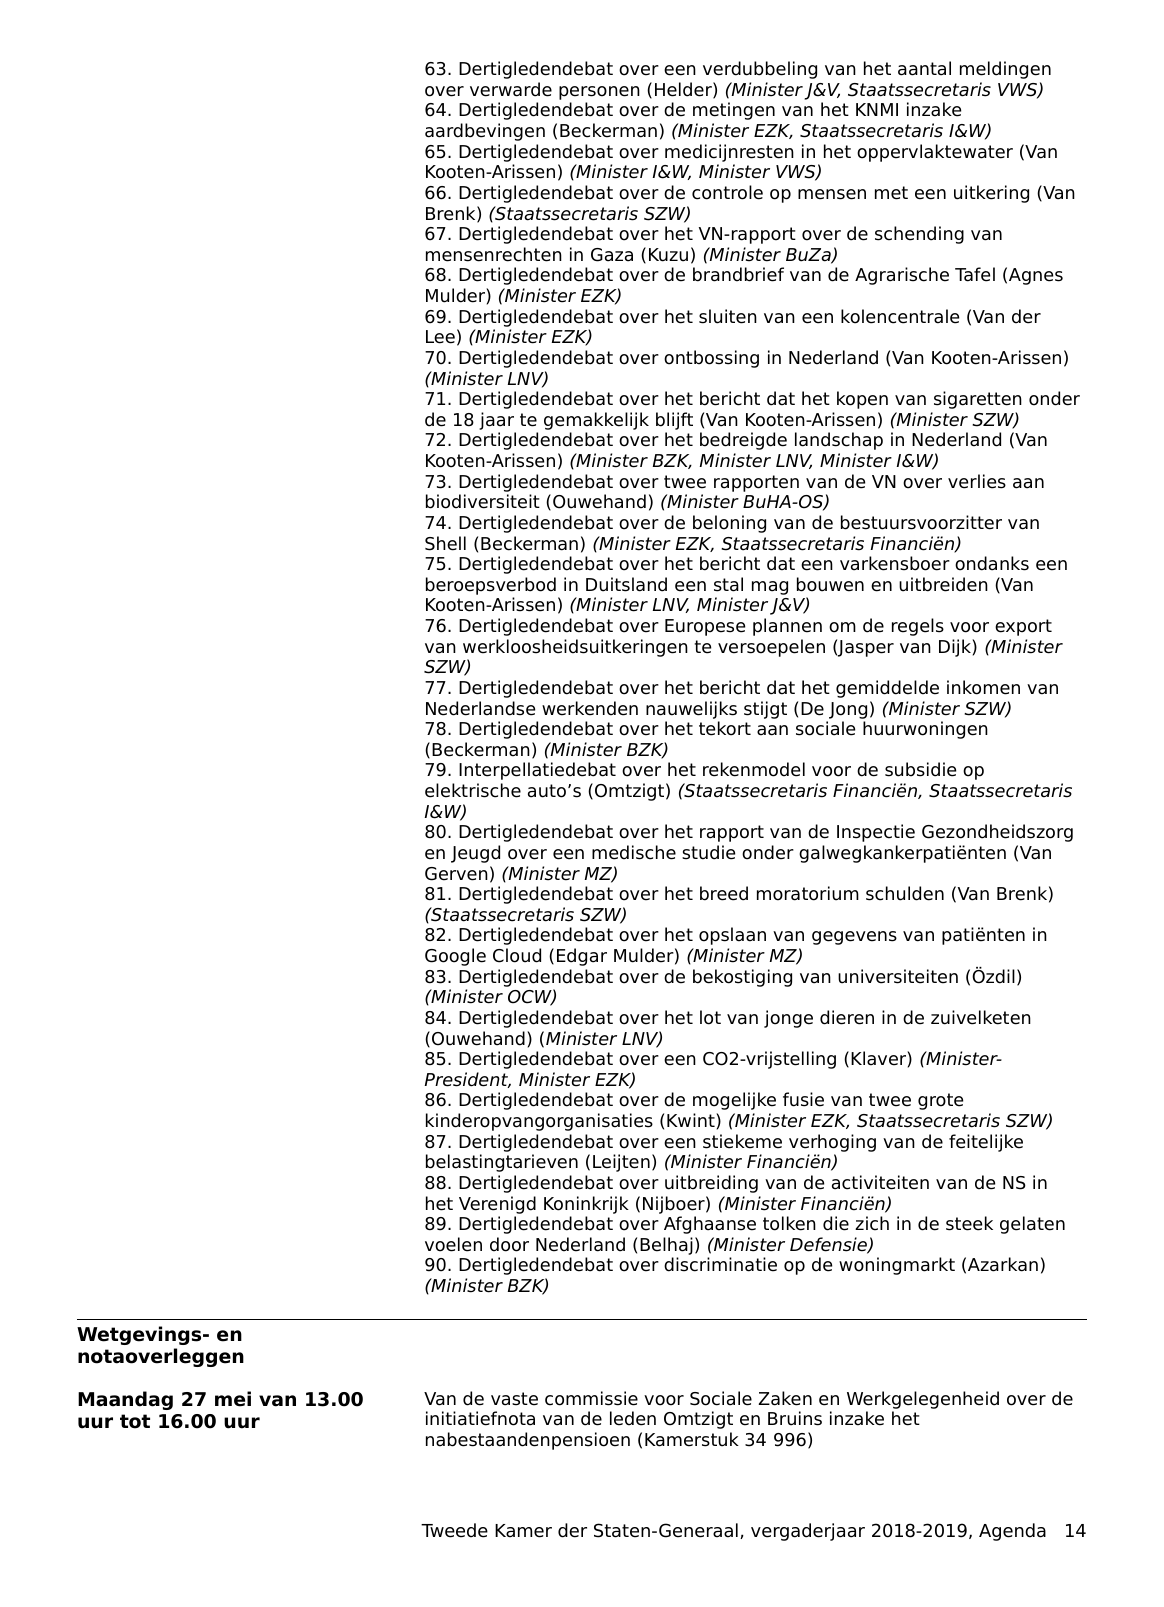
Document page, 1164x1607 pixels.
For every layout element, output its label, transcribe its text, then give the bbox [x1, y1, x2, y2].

table_cell [418, 1451, 1087, 1471]
table_cell [401, 100, 418, 142]
table_cell [77, 1090, 401, 1132]
table_cell [418, 1368, 1087, 1389]
table_cell [401, 1214, 418, 1255]
table_cell [401, 925, 418, 967]
table_cell [401, 348, 418, 389]
table_cell [401, 513, 418, 554]
table_cell [401, 554, 418, 616]
table_cell 89. Dertigledendebat over Afghaanse tolken die zich in de steek gelaten voelen door Nederland (Belhaj) (Minister Defensie) [418, 1214, 1087, 1255]
table_cell [77, 1255, 401, 1297]
table_cell [401, 1049, 418, 1090]
table_cell [401, 1451, 418, 1471]
table_cell [77, 1214, 401, 1255]
table_cell [77, 100, 401, 142]
table_cell [401, 1132, 418, 1173]
table_cell [401, 224, 418, 265]
table_cell [401, 1389, 418, 1451]
table_cell 75. Dertigledendebat over het bericht dat een varkensboer ondanks een beroepsverbod in Duitsland een stal mag bouwen en uitbreiden (Van Kooten-Arissen) (Minister LNV, Minister J&V) [418, 554, 1087, 616]
table_cell 83. Dertigledendebat over de bekostiging van universiteiten (Özdil) (Minister OCW) [418, 967, 1087, 1008]
table_cell [401, 183, 418, 224]
table_cell [77, 265, 401, 307]
table_cell [77, 719, 401, 760]
table_cell [401, 1173, 418, 1214]
table_cell [77, 884, 401, 925]
table_cell 64. Dertigledendebat over de metingen van het KNMI inzake aardbevingen (Beckerman) (Minister EZK, Staatssecretaris I&W) [418, 100, 1087, 142]
table_cell [77, 760, 401, 822]
table_cell [77, 142, 401, 183]
table_cell [401, 142, 418, 183]
table_cell 77. Dertigledendebat over het bericht dat het gemiddelde inkomen van Nederlandse werkenden nauwelijks stijgt (De Jong) (Minister SZW) [418, 678, 1087, 719]
table_cell [401, 678, 418, 719]
table_cell [401, 616, 418, 678]
table_cell 68. Dertigledendebat over de brandbrief van de Agrarische Tafel (Agnes Mulder) (Minister EZK) [418, 265, 1087, 307]
table_cell [401, 265, 418, 307]
table_cell [401, 1368, 418, 1389]
table_cell 81. Dertigledendebat over het breed moratorium schulden (Van Brenk) (Staatssecretaris SZW) [418, 884, 1087, 925]
table_cell [401, 389, 418, 430]
table_cell [77, 925, 401, 967]
table_cell 70. Dertigledendebat over ontbossing in Nederland (Van Kooten-Arissen) (Minister LNV) [418, 348, 1087, 389]
table_cell 85. Dertigledendebat over een CO2-vrijstelling (Klaver) (Minister-President, Minister EZK) [418, 1049, 1087, 1090]
table_cell [77, 224, 401, 265]
table_cell 84. Dertigledendebat over het lot van jonge dieren in de zuivelketen (Ouwehand) (Minister LNV) [418, 1008, 1087, 1049]
table_cell 73. Dertigledendebat over twee rapporten van de VN over verlies aan biodiversiteit (Ouwehand) (Minister BuHA-OS) [418, 472, 1087, 513]
table_cell 69. Dertigledendebat over het sluiten van een kolencentrale (Van der Lee) (Minister EZK) [418, 307, 1087, 348]
table_cell 65. Dertigledendebat over medicijnresten in het oppervlaktewater (Van Kooten-Arissen) (Minister I&W, Minister VWS) [418, 142, 1087, 183]
table_cell Maandag 27 mei van 13.00 uur tot 16.00 uur [77, 1389, 401, 1451]
table_cell [401, 307, 418, 348]
table_cell [401, 884, 418, 925]
table_cell [77, 554, 401, 616]
table_cell [401, 430, 418, 472]
table_cell 72. Dertigledendebat over het bedreigde landschap in Nederland (Van Kooten-Arissen) (Minister BZK, Minister LNV, Minister I&W) [418, 430, 1087, 472]
table_cell [77, 616, 401, 678]
table_cell 82. Dertigledendebat over het opslaan van gegevens van patiënten in Google Cloud (Edgar Mulder) (Minister MZ) [418, 925, 1087, 967]
table_cell 88. Dertigledendebat over uitbreiding van de activiteiten van de NS in het Verenigd Koninkrijk (Nijboer) (Minister Financiën) [418, 1173, 1087, 1214]
table_cell 63. Dertigledendebat over een verdubbeling van het aantal meldingen over verwarde personen (Helder) (Minister J&V, Staatssecretaris VWS) [418, 59, 1087, 100]
table_header [418, 1320, 1087, 1368]
table_cell 87. Dertigledendebat over een stiekeme verhoging van de feitelijke belastingtarieven (Leijten) (Minister Financiën) [418, 1132, 1087, 1173]
table_cell [401, 1090, 418, 1132]
table_cell [401, 822, 418, 884]
table_cell [401, 472, 418, 513]
table_cell [77, 1451, 401, 1471]
table_cell [77, 1049, 401, 1090]
table_cell 66. Dertigledendebat over de controle op mensen met een uitkering (Van Brenk) (Staatssecretaris SZW) [418, 183, 1087, 224]
table_cell [77, 307, 401, 348]
table_cell 76. Dertigledendebat over Europese plannen om de regels voor export van werkloosheidsuitkeringen te versoepelen (Jasper van Dijk) (Minister SZW) [418, 616, 1087, 678]
table_cell 79. Interpellatiedebat over het rekenmodel voor de subsidie op elektrische auto’s (Omtzigt) (Staatssecretaris Financiën, Staatssecretaris I&W) [418, 760, 1087, 822]
table_cell [77, 430, 401, 472]
table_cell [77, 1173, 401, 1214]
table_cell 71. Dertigledendebat over het bericht dat het kopen van sigaretten onder de 18 jaar te gemakkelijk blijft (Van Kooten-Arissen) (Minister SZW) [418, 389, 1087, 430]
table_cell [77, 348, 401, 389]
table_cell [401, 760, 418, 822]
table_header Wetgevings- en notaoverleggen [77, 1320, 401, 1368]
table_cell 86. Dertigledendebat over de mogelijke fusie van twee grote kinderopvangorganisaties (Kwint) (Minister EZK, Staatssecretaris SZW) [418, 1090, 1087, 1132]
table_cell [77, 59, 401, 100]
table_cell 67. Dertigledendebat over het VN-rapport over de schending van mensenrechten in Gaza (Kuzu) (Minister BuZa) [418, 224, 1087, 265]
table_cell [77, 678, 401, 719]
table_cell [77, 183, 401, 224]
table_cell [77, 389, 401, 430]
table_cell [77, 1008, 401, 1049]
table_cell [77, 513, 401, 554]
table_cell [77, 472, 401, 513]
table_cell 90. Dertigledendebat over discriminatie op de woningmarkt (Azarkan) (Minister BZK) [418, 1255, 1087, 1297]
table_cell [77, 1368, 401, 1389]
table_cell [401, 967, 418, 1008]
table_cell [401, 719, 418, 760]
table_cell [77, 1132, 401, 1173]
table_cell Van de vaste commissie voor Sociale Zaken en Werkgelegenheid over de initiatiefnota van de leden Omtzigt en Bruins inzake het nabestaandenpensioen (Kamerstuk 34 996) [418, 1389, 1087, 1451]
table_cell [401, 1255, 418, 1297]
table_cell 80. Dertigledendebat over het rapport van de Inspectie Gezondheidszorg en Jeugd over een medische studie onder galwegkankerpatiënten (Van Gerven) (Minister MZ) [418, 822, 1087, 884]
table_header [401, 1320, 418, 1368]
table_cell 78. Dertigledendebat over het tekort aan sociale huurwoningen (Beckerman) (Minister BZK) [418, 719, 1087, 760]
table_cell [77, 822, 401, 884]
table_cell [401, 1008, 418, 1049]
table_cell 74. Dertigledendebat over de beloning van de bestuursvoorzitter van Shell (Beckerman) (Minister EZK, Staatssecretaris Financiën) [418, 513, 1087, 554]
table_cell [401, 59, 418, 100]
table_cell [77, 967, 401, 1008]
